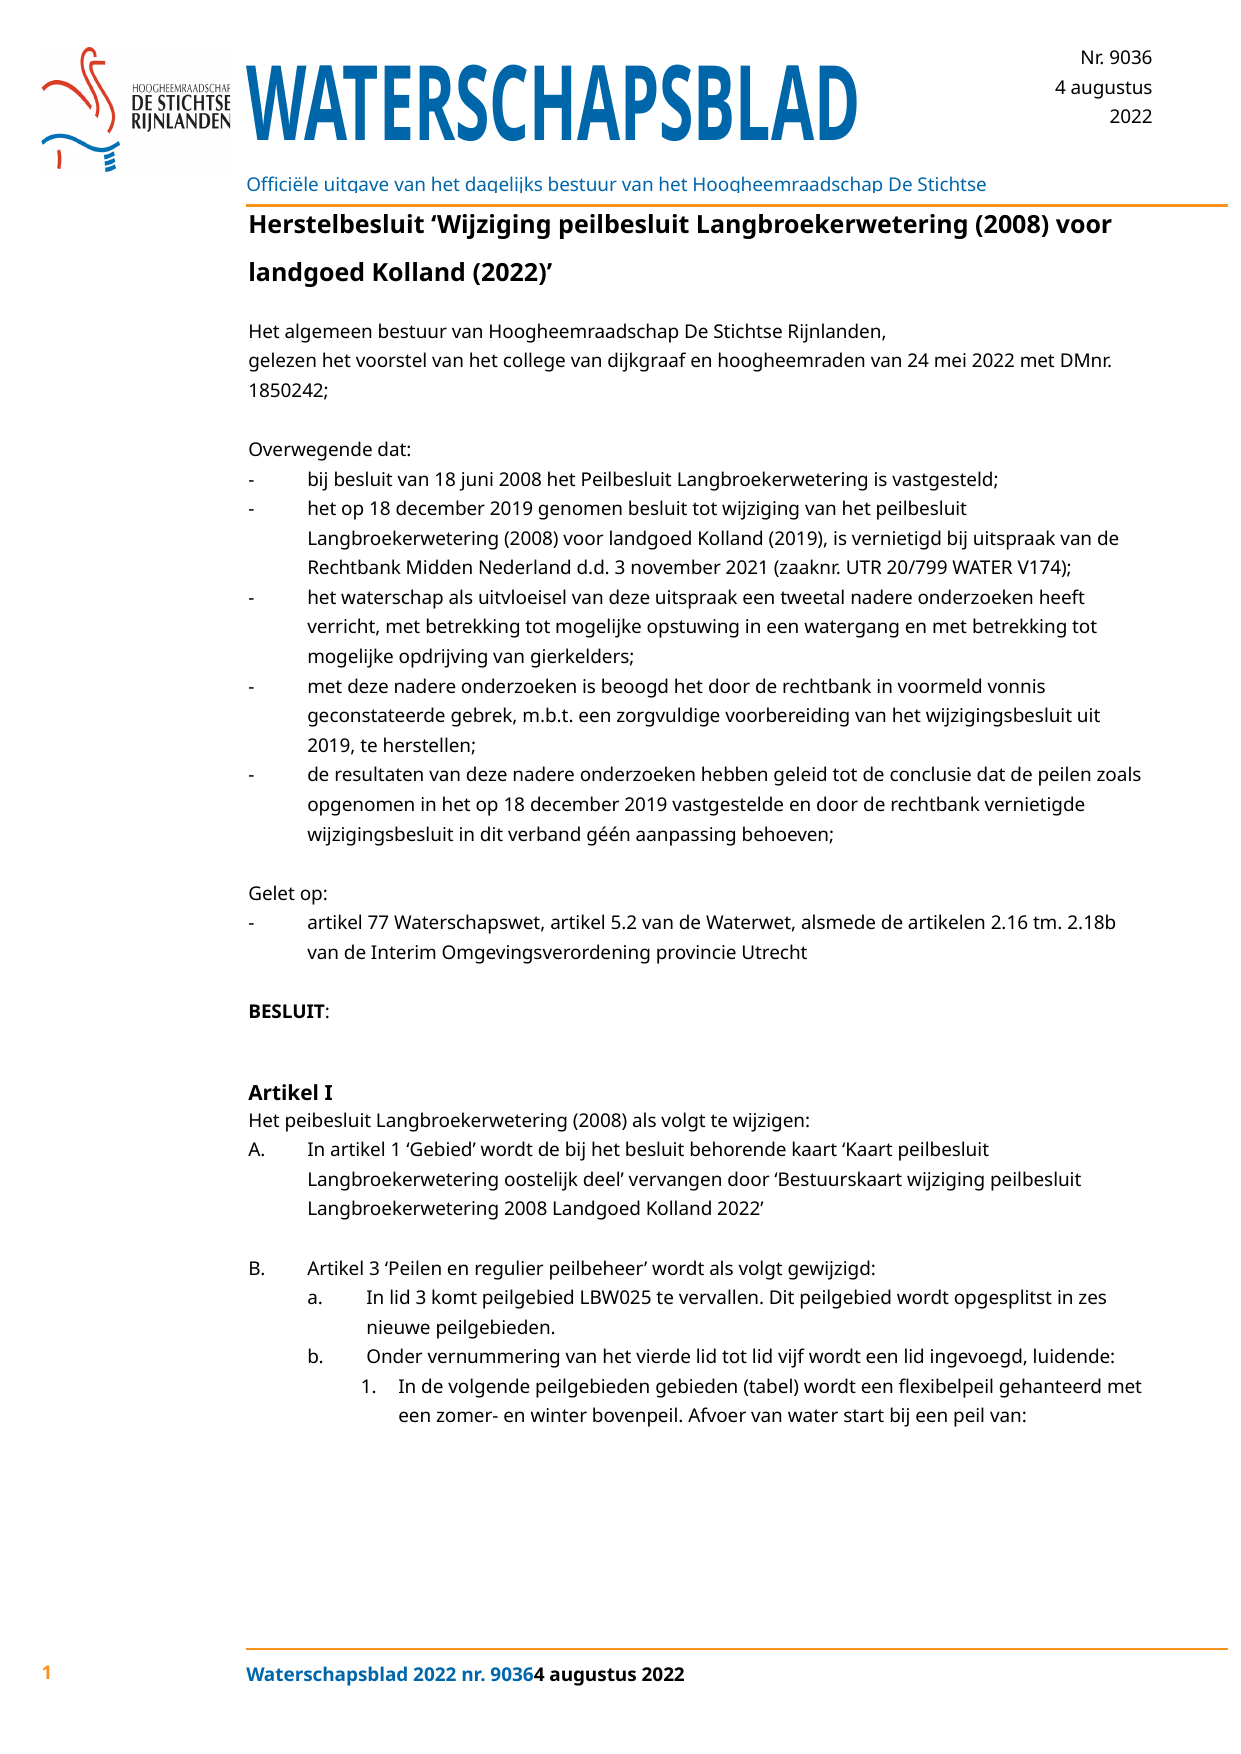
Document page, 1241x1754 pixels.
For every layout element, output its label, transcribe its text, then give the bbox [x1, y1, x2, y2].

text Herstelbesluit ‘Wijziging peilbesluit Langbroekerwetering (2008) voor landgoed Kolland (2022)’ [248, 207, 1152, 288]
list In de volgende peilgebieden gebieden (tabel) wordt een flexibelpeil gehanteerd met een zomer- en winter bovenpeil. Afvoer van water start bij een peil van: [361, 1373, 1152, 1428]
list In artikel 1 ‘Gebied’ wordt de bij het besluit behorende kaart ‘Kaart peilbesluit Langbroekerwetering oostelijk deel’ vervangen door ‘Bestuurskaart wijziging peilbesluit Langbroekerwetering 2008 Landgoed Kolland 2022’ [248, 1136, 1152, 1221]
list bij besluit van 18 juni 2008 het Peilbesluit Langbroekerwetering is vastgesteld; [248, 466, 1152, 492]
text Gelet op: [248, 880, 1152, 906]
text Overwegende dat: [248, 436, 1152, 462]
picture [41, 47, 231, 172]
list Artikel 3 ‘Peilen en regulier peilbeheer’ wordt als volgt gewijzigd: [248, 1255, 1152, 1280]
list het op 18 december 2019 genomen besluit tot wijziging van het peilbesluit Langbroekerwetering (2008) voor landgoed Kolland (2019), is vernietigd bij uitspraak van de Rechtbank Midden Nederland d.d. 3 november 2021 (zaaknr. UTR 20/799 WATER V174); [248, 495, 1152, 580]
list In lid 3 komt peilgebied LBW025 te vervallen. Dit peilgebied wordt opgesplitst in zes nieuwe peilgebieden. [307, 1284, 1152, 1339]
text gelezen het voorstel van het college van dijkgraaf en hoogheemraden van 24 mei 2022 met DMnr. 1850242; [248, 347, 1152, 403]
text BESLUIT: [248, 998, 1152, 1024]
list de resultaten van deze nadere onderzoeken hebben geleid tot de conclusie dat de peilen zoals opgenomen in het op 18 december 2019 vastgestelde en door de rechtbank vernietigde wijzigingsbesluit in dit verband géén aanpassing behoeven; [248, 762, 1152, 847]
text Artikel I [248, 1078, 1152, 1107]
list met deze nadere onderzoeken is beoogd het door de rechtbank in voormeld vonnis geconstateerde gebrek, m.b.t. een zorgvuldige voorbereiding van het wijzigingsbesluit uit 2019, te herstellen; [248, 673, 1152, 758]
text Het algemeen bestuur van Hoogheemraadschap De Stichtse Rijnlanden, [248, 318, 1152, 344]
list het waterschap als uitvloeisel van deze uitspraak een tweetal nadere onderzoeken heeft verricht, met betrekking tot mogelijke opstuwing in een watergang en met betrekking tot mogelijke opdrijving van gierkelders; [248, 584, 1152, 669]
list Onder vernummering van het vierde lid tot lid vijf wordt een lid ingevoegd, luidende: [307, 1343, 1152, 1369]
list artikel 77 Waterschapswet, artikel 5.2 van de Waterwet, alsmede de artikelen 2.16 tm. 2.18b van de Interim Omgevingsverordening provincie Utrecht [248, 909, 1152, 965]
text Het peibesluit Langbroekerwetering (2008) als volgt te wijzigen: [248, 1107, 1152, 1132]
